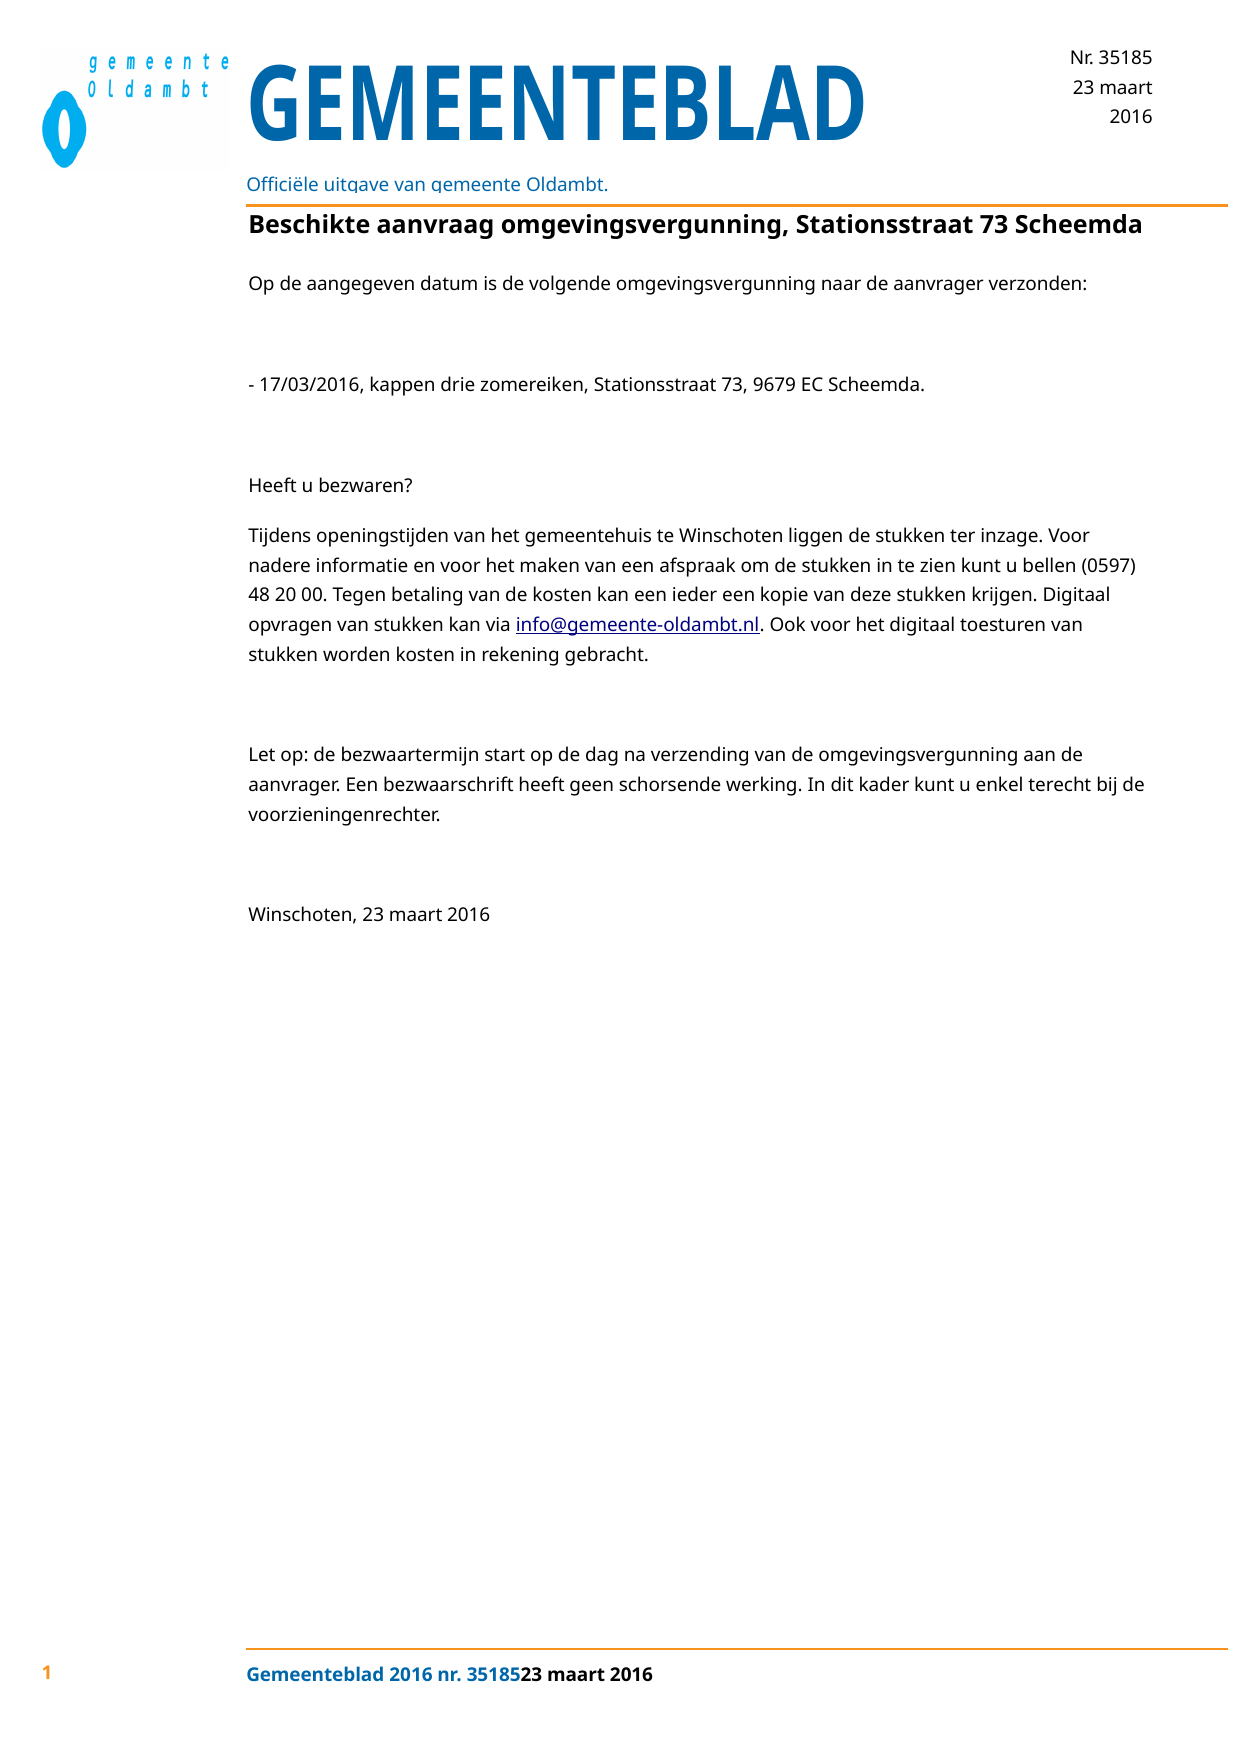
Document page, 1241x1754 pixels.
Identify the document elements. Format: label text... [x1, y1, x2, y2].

text Heeft u bezwaren? [248, 472, 1152, 498]
text - 17/03/2016, kappen drie zomereiken, Stationsstraat 73, 9679 EC Scheemda. [248, 371, 1152, 397]
picture [41, 47, 231, 172]
text Beschikte aanvraag omgevingsvergunning, Stationsstraat 73 Scheemda [248, 207, 1152, 241]
text Let op: de bezwaartermijn start op de dag na verzending van de omgevingsvergunning aan de aanvrager. Een bezwaarschrift heeft geen schorsende werking. In dit kader kunt u enkel terecht bij de voorzieningenrechter. [248, 742, 1152, 826]
text Tijdens openingstijden van het gemeentehuis te Winschoten liggen de stukken ter inzage. Voor nadere informatie en voor het maken van een afspraak om de stukken in te zien kunt u bellen (0597) 48 20 00. Tegen betaling van de kosten kan een ieder een kopie van deze stukken krijgen. Digitaal opvragen van stukken kan via info@gemeente-oldambt.nl. Ook voor het digitaal toesturen van stukken worden kosten in rekening gebracht. [248, 522, 1152, 666]
text Op de aangegeven datum is de volgende omgevingsvergunning naar de aanvrager verzonden: [248, 270, 1152, 296]
text Winschoten, 23 maart 2016 [248, 902, 1152, 927]
